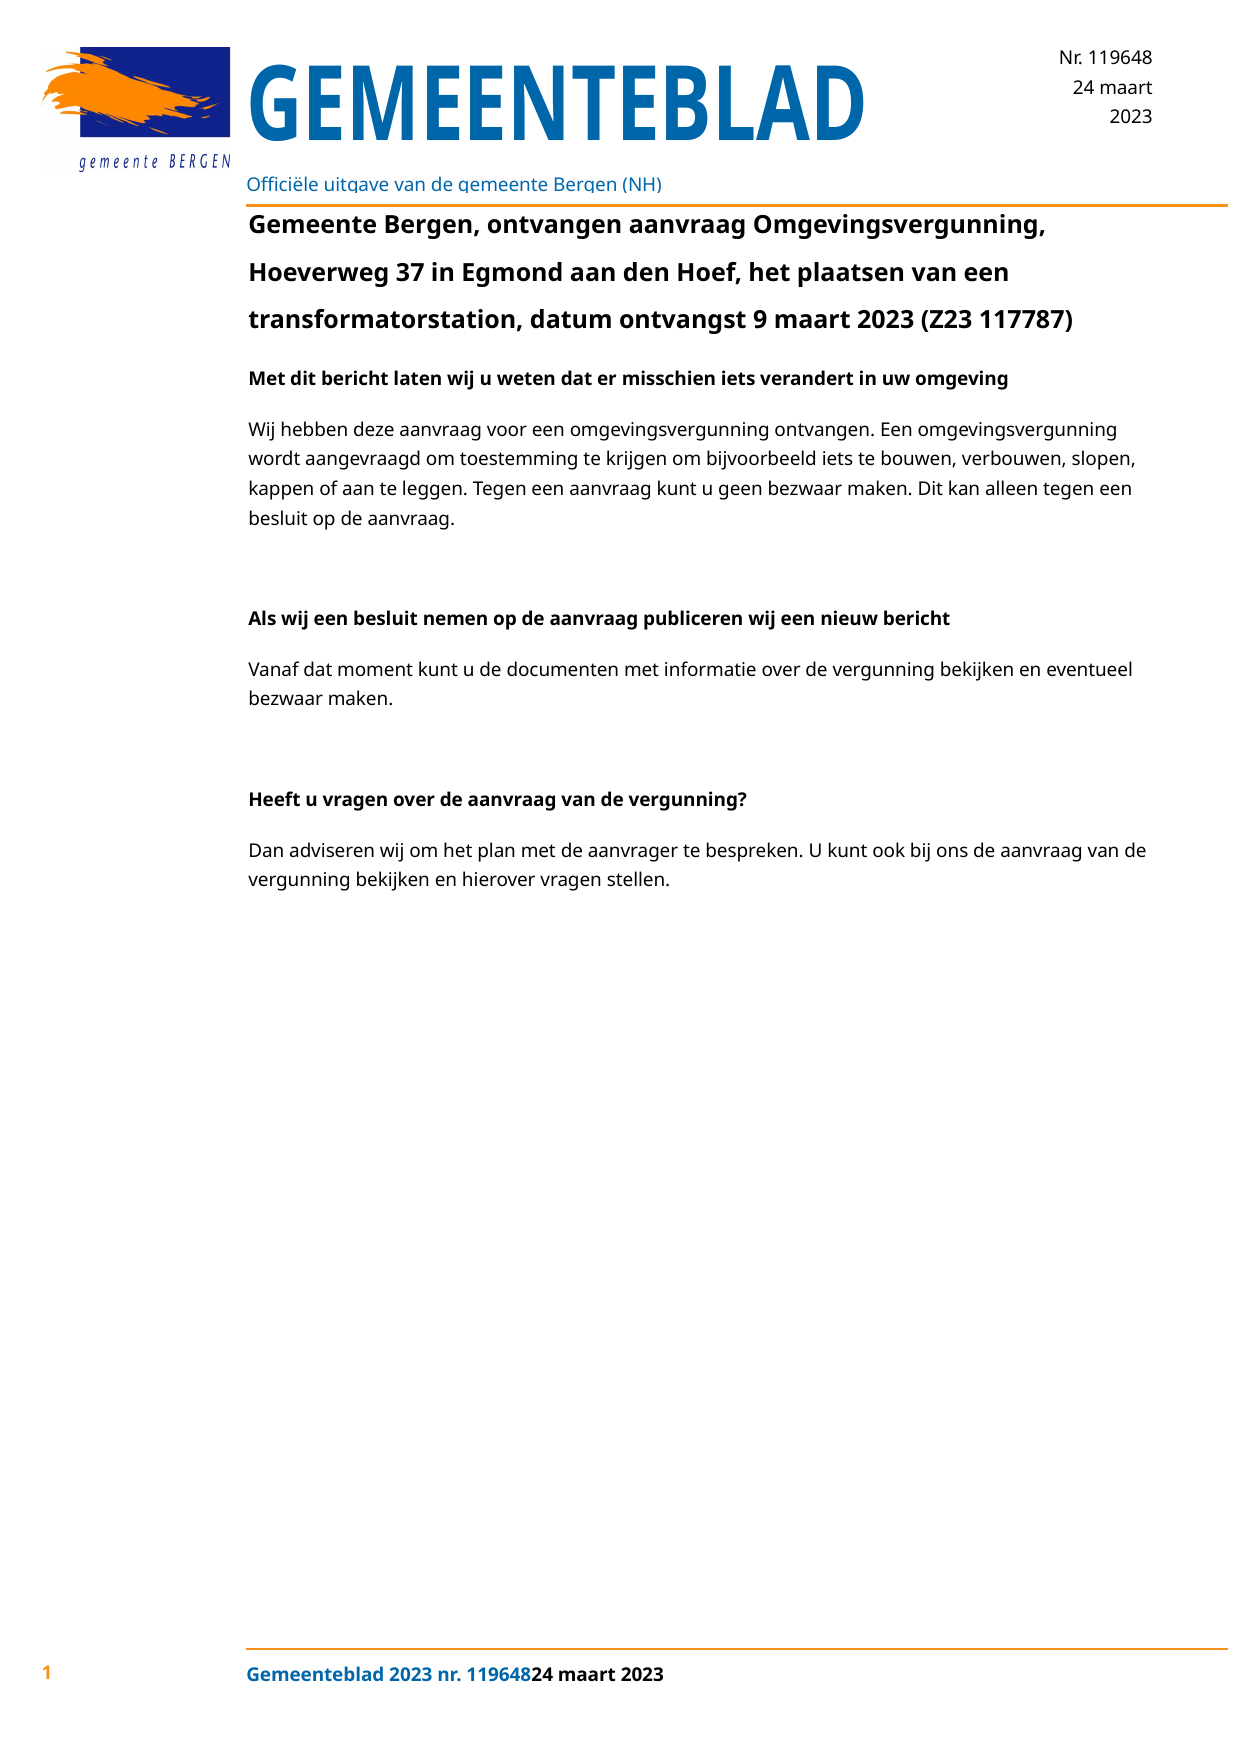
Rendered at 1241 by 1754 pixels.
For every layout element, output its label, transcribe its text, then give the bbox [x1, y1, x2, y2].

text Vanaf dat moment kunt u de documenten met informatie over de vergunning bekijken en eventueel bezwaar maken. [248, 656, 1152, 711]
text Gemeente Bergen, ontvangen aanvraag Omgevingsvergunning, Hoeverweg 37 in Egmond aan den Hoef, het plaatsen van een transformatorstation, datum ontvangst 9 maart 2023 (Z23 117787) [248, 207, 1152, 336]
picture [41, 47, 231, 172]
text Heeft u vragen over de aanvraag van de vergunning? [248, 786, 1152, 812]
text Met dit bericht laten wij u weten dat er misschien iets verandert in uw omgeving [248, 366, 1152, 391]
text Wij hebben deze aanvraag voor een omgevingsvergunning ontvangen. Een omgevingsvergunning wordt aangevraagd om toestemming te krijgen om bijvoorbeeld iets te bouwen, verbouwen, slopen, kappen of aan te leggen. Tegen een aanvraag kunt u geen bezwaar maken. Dit kan alleen tegen een besluit op de aanvraag. [248, 416, 1152, 530]
text Dan adviseren wij om het plan met de aanvrager te bespreken. U kunt ook bij ons de aanvraag van de vergunning bekijken en hierover vragen stellen. [248, 837, 1152, 892]
text Als wij een besluit nemen op de aanvraag publiceren wij een nieuw bericht [248, 606, 1152, 631]
